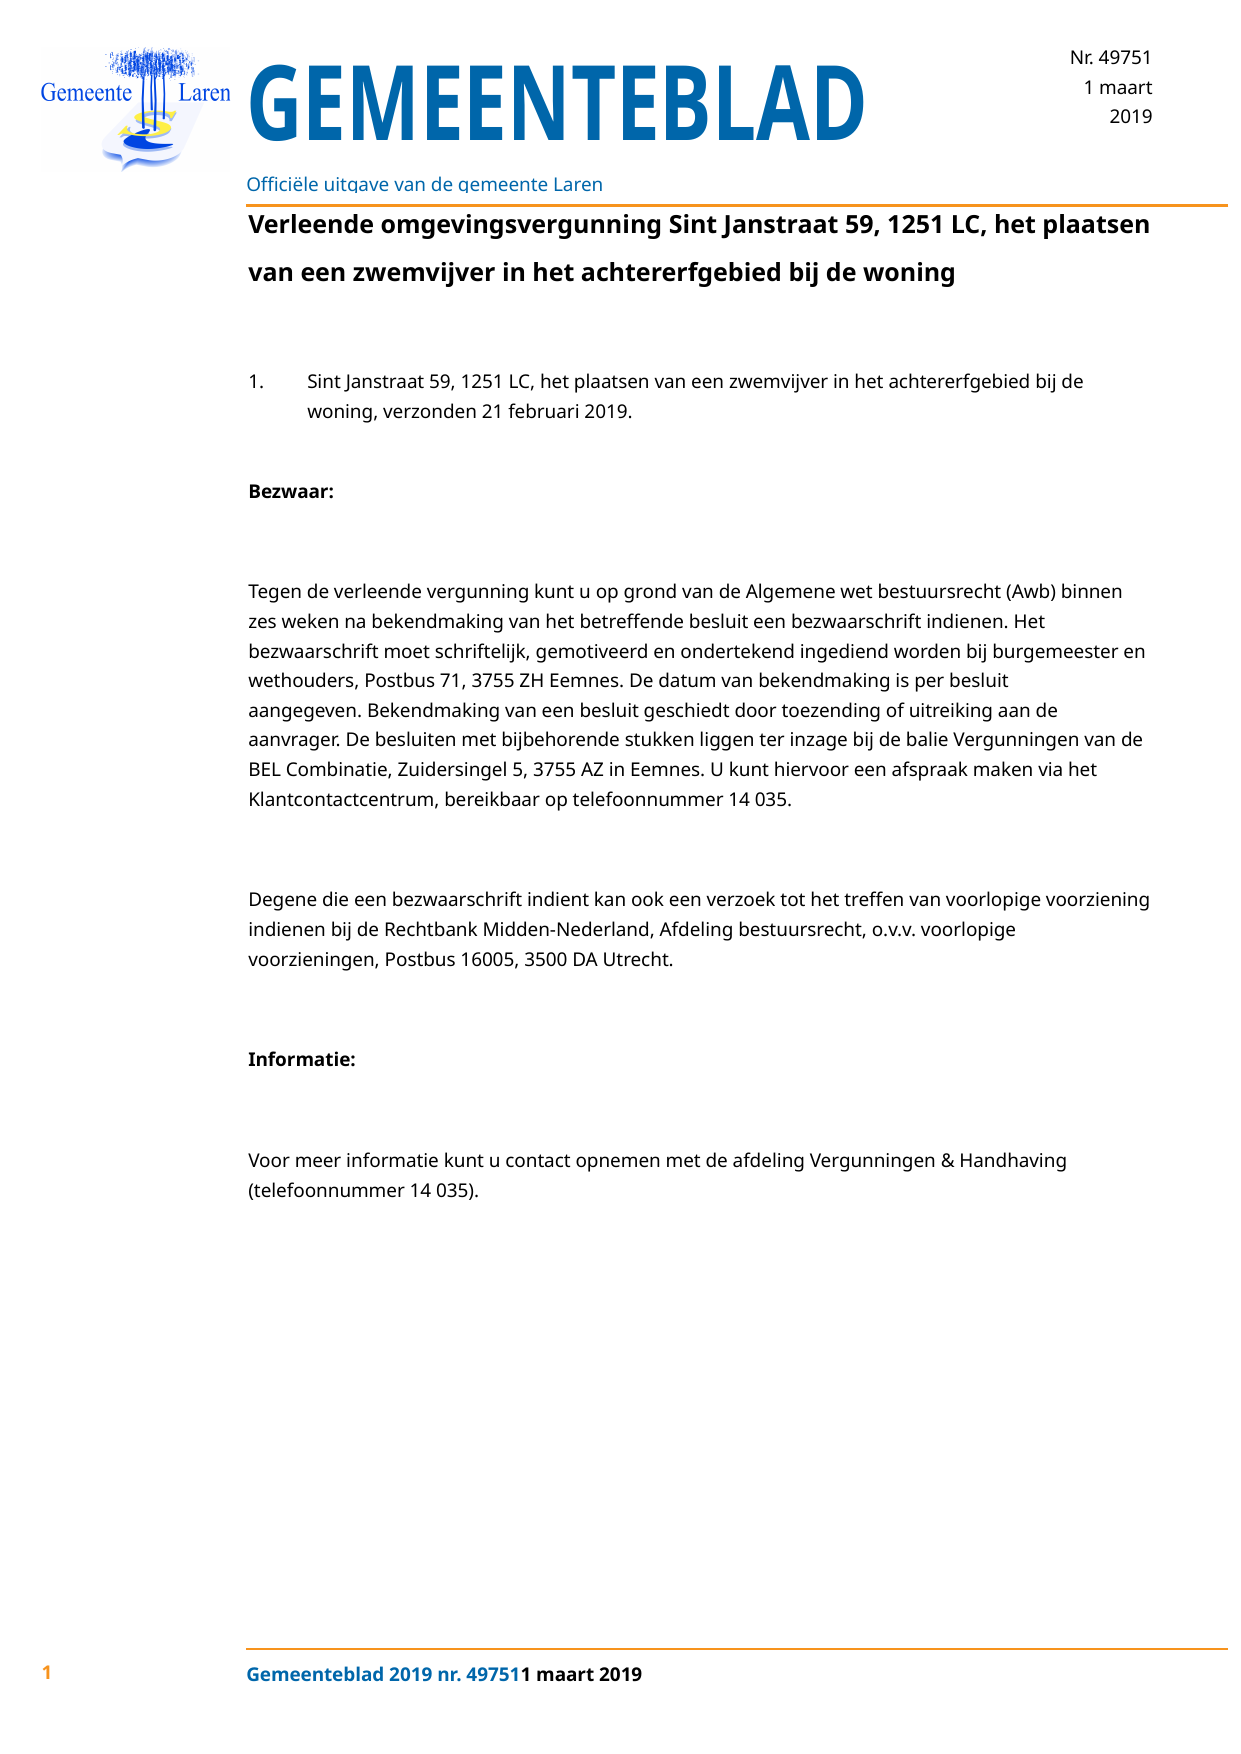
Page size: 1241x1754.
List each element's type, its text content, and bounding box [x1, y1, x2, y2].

picture [41, 47, 231, 172]
text Tegen de verleende vergunning kunt u op grond van de Algemene wet bestuursrecht (Awb) binnen zes weken na bekendmaking van het betreffende besluit een bezwaarschrift indienen. Het bezwaarschrift moet schriftelijk, gemotiveerd en ondertekend ingediend worden bij burgemeester en wethouders, Postbus 71, 3755 ZH Eemnes. De datum van bekendmaking is per besluit aangegeven. Bekendmaking van een besluit geschiedt door toezending of uitreiking aan de aanvrager. De besluiten met bijbehorende stukken liggen ter inzage bij de balie Vergunningen van de BEL Combinatie, Zuidersingel 5, 3755 AZ in Eemnes. U kunt hiervoor een afspraak maken via het Klantcontactcentrum, bereikbaar op telefoonnummer 14 035. [248, 579, 1152, 812]
text Degene die een bezwaarschrift indient kan ook een verzoek tot het treffen van voorlopige voorziening indienen bij de Rechtbank Midden-Nederland, Afdeling bestuursrecht, o.v.v. voorlopige voorzieningen, Postbus 16005, 3500 DA Utrecht. [248, 887, 1152, 972]
list Sint Janstraat 59, 1251 LC, het plaatsen van een zwemvijver in het achtererfgebied bij de woning, verzonden 21 februari 2019. [248, 368, 1152, 424]
text Informatie: [248, 1047, 1152, 1072]
text Bezwaar: [248, 478, 1152, 504]
text Voor meer informatie kunt u contact opnemen met de afdeling Vergunningen & Handhaving (telefoonnummer 14 035). [248, 1147, 1152, 1203]
text Verleende omgevingsvergunning Sint Janstraat 59, 1251 LC, het plaatsen van een zwemvijver in het achtererfgebied bij de woning [248, 207, 1152, 288]
